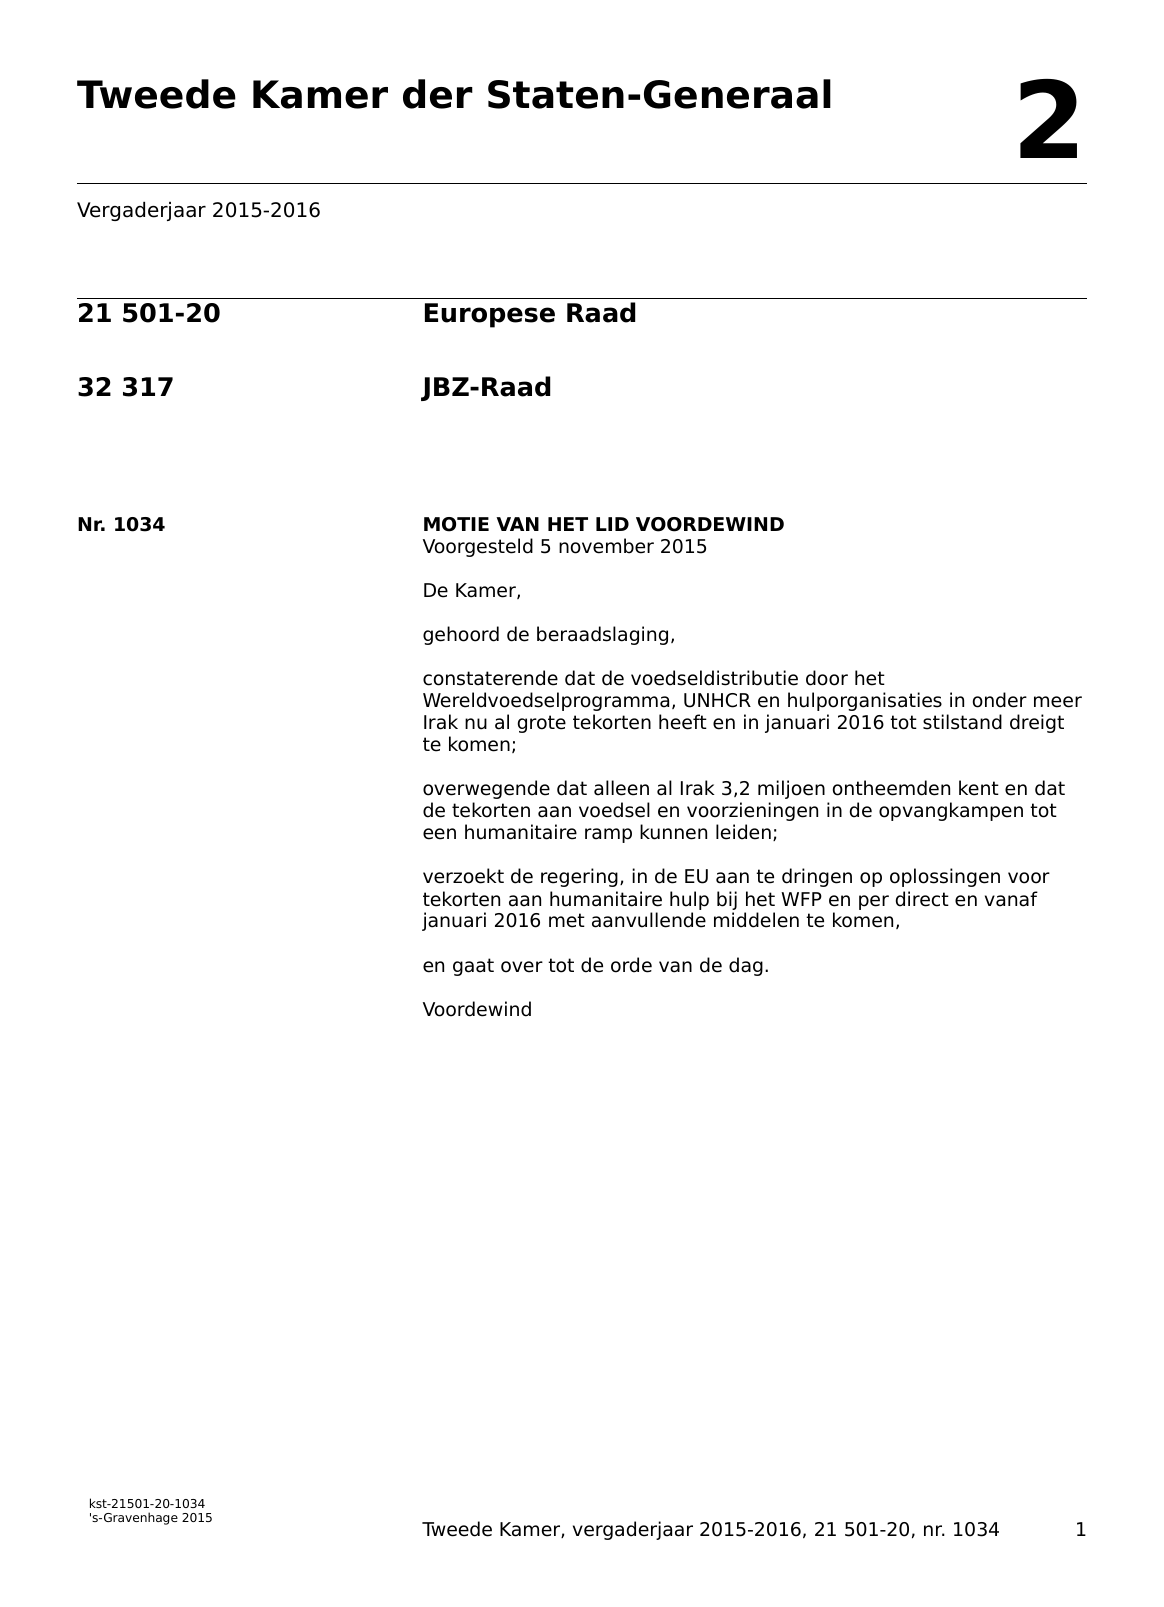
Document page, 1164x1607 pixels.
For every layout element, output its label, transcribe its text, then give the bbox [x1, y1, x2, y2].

text verzoekt de regering, in de EU aan te dringen op oplossingen voor tekorten aan humanitaire hulp bij het WFP en per direct en vanaf januari 2016 met aanvullende middelen te komen, [422, 866, 1087, 932]
text gehoord de beraadslaging, [422, 624, 1087, 646]
table_cell Vergaderjaar 2015-2016 [77, 184, 1087, 298]
subtitle 21 501-20 Europese Raad [77, 299, 1087, 329]
subtitle 32 317 JBZ-Raad [77, 373, 1087, 403]
text en gaat over tot de orde van de dag. [422, 954, 1087, 977]
text Voordewind [422, 999, 1087, 1021]
text overwegende dat alleen al Irak 3,2 miljoen ontheemden kent en dat de tekorten aan voedsel en voorzieningen in de opvangkampen tot een humanitaire ramp kunnen leiden; [422, 778, 1087, 844]
text De Kamer, [422, 580, 1087, 602]
text 's-Gravenhage 2015 [88, 1511, 323, 1525]
text constaterende dat de voedseldistributie door het Wereldvoedselprogramma, UNHCR en hulporganisaties in onder meer Irak nu al grote tekorten heeft en in januari 2016 tot stilstand dreigt te komen; [422, 668, 1087, 756]
text kst-21501-20-1034 [88, 1497, 323, 1511]
subtitle Nr. 1034 MOTIE VAN HET LID VOORDEWIND [77, 514, 1087, 536]
table_header 2 [886, 59, 1087, 183]
table_header Tweede Kamer der Staten-Generaal [77, 59, 886, 183]
text Voorgesteld 5 november 2015 [422, 536, 1087, 558]
